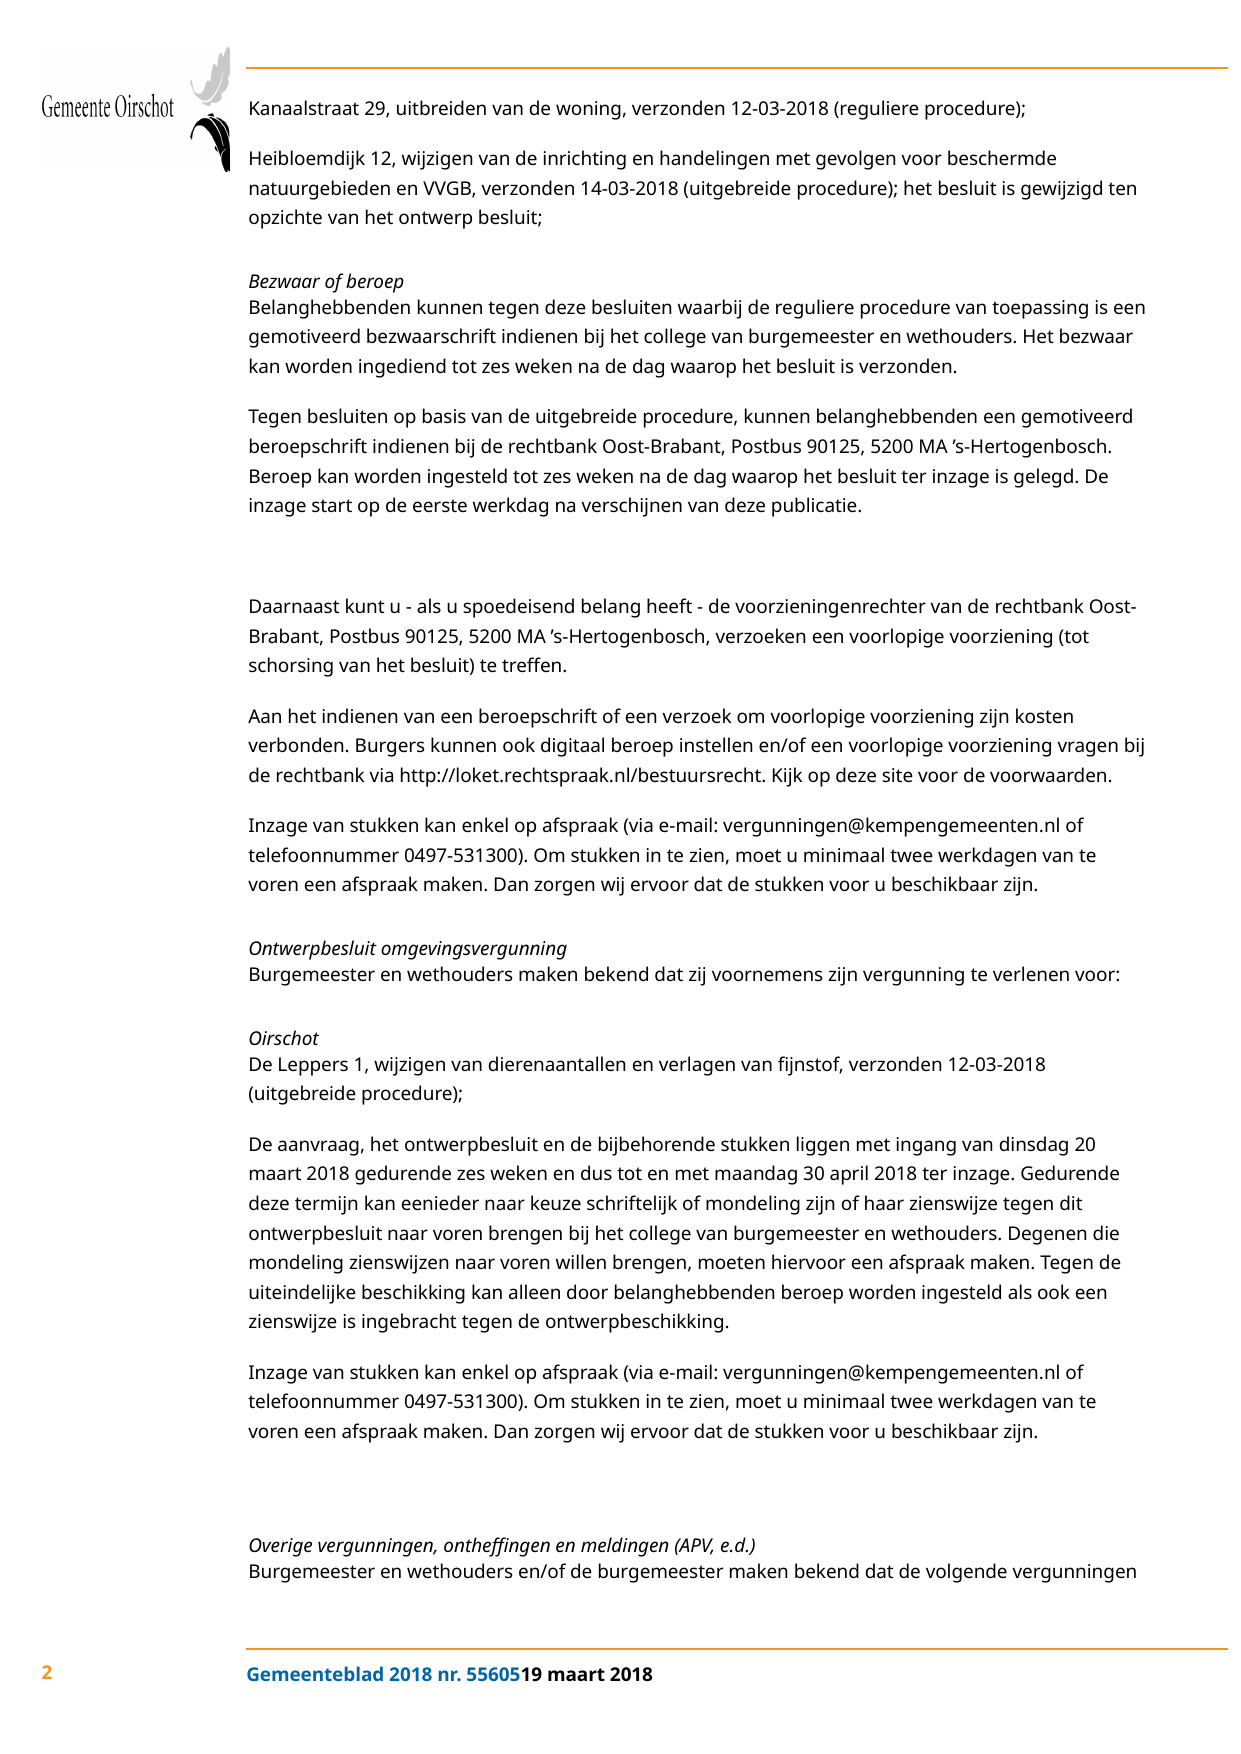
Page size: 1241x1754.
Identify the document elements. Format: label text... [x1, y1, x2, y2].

text Kanaalstraat 29, uitbreiden van de woning, verzonden 12-03-2018 (reguliere procedure); [248, 95, 1152, 121]
text Aan het indienen van een beroepschrift of een verzoek om voorlopige voorziening zijn kosten verbonden. Burgers kunnen ook digitaal beroep instellen en/of een voorlopige voorziening vragen bij de rechtbank via http://loket.rechtspraak.nl/bestuursrecht. Kijk op deze site voor de voorwaarden. [248, 703, 1152, 788]
text Tegen besluiten op basis van de uitgebreide procedure, kunnen belanghebbenden een gemotiveerd beroepschrift indienen bij de rechtbank Oost-Brabant, Postbus 90125, 5200 MA ’s-Hertogenbosch. Beroep kan worden ingesteld tot zes weken na de dag waarop het besluit ter inzage is gelegd. De inzage start op de eerste werkdag na verschijnen van deze publicatie. [248, 404, 1152, 518]
text De Leppers 1, wijzigen van dierenaantallen en verlagen van fijnstof, verzonden 12-03-2018 (uitgebreide procedure); [248, 1051, 1152, 1106]
text Burgemeester en wethouders maken bekend dat zij voornemens zijn vergunning te verlenen voor: [248, 961, 1152, 987]
text Overige vergunningen, ontheffingen en meldingen (APV, e.d.) [248, 1532, 1152, 1558]
text Belanghebbenden kunnen tegen deze besluiten waarbij de reguliere procedure van toepassing is een gemotiveerd bezwaarschrift indienen bij het college van burgemeester en wethouders. Het bezwaar kan worden ingediend tot zes weken na de dag waarop het besluit is verzonden. [248, 294, 1152, 379]
text Bezwaar of beroep [248, 268, 1152, 294]
text Oirschot [248, 1025, 1152, 1051]
text Heibloemdijk 12, wijzigen van de inrichting en handelingen met gevolgen voor beschermde natuurgebieden en VVGB, verzonden 14-03-2018 (uitgebreide procedure); het besluit is gewijzigd ten opzichte van het ontwerp besluit; [248, 145, 1152, 230]
text Inzage van stukken kan enkel op afspraak (via e-mail: vergunningen@kempengemeenten.nl of telefoonnummer 0497-531300). Om stukken in te zien, moet u minimaal twee werkdagen van te voren een afspraak maken. Dan zorgen wij ervoor dat de stukken voor u beschikbaar zijn. [248, 1359, 1152, 1444]
text Burgemeester en wethouders en/of de burgemeester maken bekend dat de volgende vergunningen [248, 1558, 1152, 1584]
text Daarnaast kunt u - als u spoedeisend belang heeft - de voorzieningenrechter van de rechtbank Oost-Brabant, Postbus 90125, 5200 MA ’s-Hertogenbosch, verzoeken een voorlopige voorziening (tot schorsing van het besluit) te treffen. [248, 593, 1152, 678]
picture [41, 47, 231, 172]
text Inzage van stukken kan enkel op afspraak (via e-mail: vergunningen@kempengemeenten.nl of telefoonnummer 0497-531300). Om stukken in te zien, moet u minimaal twee werkdagen van te voren een afspraak maken. Dan zorgen wij ervoor dat de stukken voor u beschikbaar zijn. [248, 812, 1152, 897]
text Ontwerpbesluit omgevingsvergunning [248, 936, 1152, 961]
text De aanvraag, het ontwerpbesluit en de bijbehorende stukken liggen met ingang van dinsdag 20 maart 2018 gedurende zes weken en dus tot en met maandag 30 april 2018 ter inzage. Gedurende deze termijn kan eenieder naar keuze schriftelijk of mondeling zijn of haar zienswijze tegen dit ontwerpbesluit naar voren brengen bij het college van burgemeester en wethouders. Degenen die mondeling zienswijzen naar voren willen brengen, moeten hiervoor een afspraak maken. Tegen de uiteindelijke beschikking kan alleen door belanghebbenden beroep worden ingesteld als ook een zienswijze is ingebracht tegen de ontwerpbeschikking. [248, 1131, 1152, 1334]
